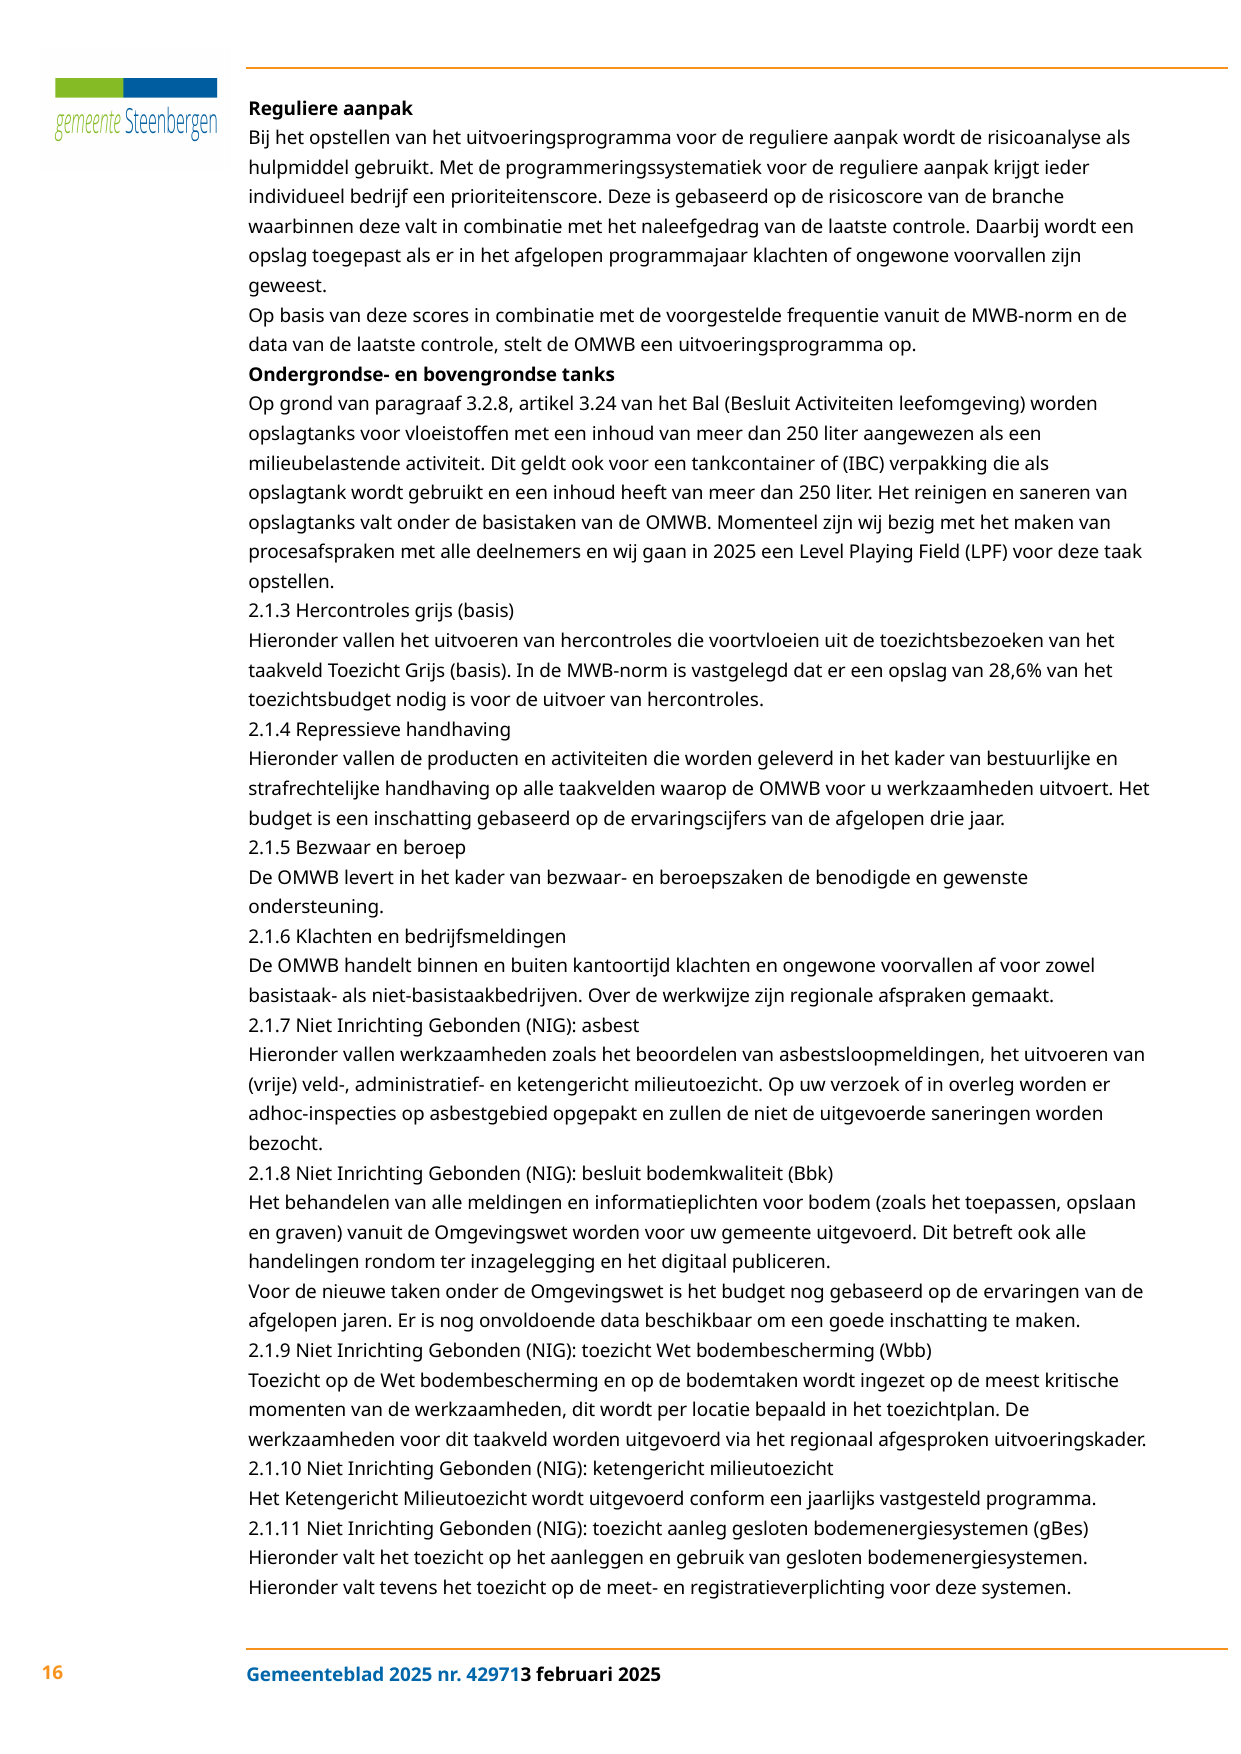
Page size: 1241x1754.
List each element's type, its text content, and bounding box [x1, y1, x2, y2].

text 2.1.10 Niet Inrichting Gebonden (NIG): ketengericht milieutoezicht [248, 1456, 1152, 1481]
text Op basis van deze scores in combinatie met de voorgestelde frequentie vanuit de MWB-norm en de data van de laatste controle, stelt de OMWB een uitvoeringsprogramma op. [248, 302, 1152, 357]
text 2.1.4 Repressieve handhaving [248, 716, 1152, 742]
text Hieronder vallen werkzaamheden zoals het beoordelen van asbestsloopmeldingen, het uitvoeren van (vrije) veld-, administratief- en ketengericht milieutoezicht. Op uw verzoek of in overleg worden er adhoc-inspecties op asbestgebied opgepakt en zullen de niet de uitgevoerde saneringen worden bezocht. [248, 1041, 1152, 1156]
text Reguliere aanpak [248, 95, 1152, 121]
text 2.1.8 Niet Inrichting Gebonden (NIG): besluit bodemkwaliteit (Bbk) [248, 1160, 1152, 1186]
text Voor de nieuwe taken onder de Omgevingswet is het budget nog gebaseerd op de ervaringen van de afgelopen jaren. Er is nog onvoldoende data beschikbaar om een goede inschatting te maken. [248, 1278, 1152, 1333]
picture [41, 47, 231, 172]
text De OMWB handelt binnen en buiten kantoortijd klachten en ongewone voorvallen af voor zowel basistaak- als niet-basistaakbedrijven. Over de werkwijze zijn regionale afspraken gemaakt. [248, 953, 1152, 1008]
text Hieronder vallen de producten en activiteiten die worden geleverd in het kader van bestuurlijke en strafrechtelijke handhaving op alle taakvelden waarop de OMWB voor u werkzaamheden uitvoert. Het budget is een inschatting gebaseerd op de ervaringscijfers van de afgelopen drie jaar. [248, 746, 1152, 831]
text Toezicht op de Wet bodembescherming en op de bodemtaken wordt ingezet op de meest kritische momenten van de werkzaamheden, dit wordt per locatie bepaald in het toezichtplan. De werkzaamheden voor dit taakveld worden uitgevoerd via het regionaal afgesproken uitvoeringskader. [248, 1367, 1152, 1452]
text 2.1.9 Niet Inrichting Gebonden (NIG): toezicht Wet bodembescherming (Wbb) [248, 1337, 1152, 1363]
text Het Ketengericht Milieutoezicht wordt uitgevoerd conform een jaarlijks vastgesteld programma. [248, 1485, 1152, 1511]
text Hieronder valt het toezicht op het aanleggen en gebruik van gesloten bodemenergiesystemen. Hieronder valt tevens het toezicht op de meet- en registratieverplichting voor deze systemen. [248, 1544, 1152, 1600]
text 2.1.7 Niet Inrichting Gebonden (NIG): asbest [248, 1012, 1152, 1038]
text De OMWB levert in het kader van bezwaar- en beroepszaken de benodigde en gewenste ondersteuning. [248, 864, 1152, 919]
text Hieronder vallen het uitvoeren van hercontroles die voortvloeien uit de toezichtsbezoeken van het taakveld Toezicht Grijs (basis). In de MWB-norm is vastgelegd dat er een opslag van 28,6% van het toezichtsbudget nodig is voor de uitvoer van hercontroles. [248, 627, 1152, 712]
text 2.1.6 Klachten en bedrijfsmeldingen [248, 923, 1152, 949]
text Op grond van paragraaf 3.2.8, artikel 3.24 van het Bal (Besluit Activiteiten leefomgeving) worden opslagtanks voor vloeistoffen met een inhoud van meer dan 250 liter aangewezen als een milieubelastende activiteit. Dit geldt ook voor een tankcontainer of (IBC) verpakking die als opslagtank wordt gebruikt en een inhoud heeft van meer dan 250 liter. Het reinigen en saneren van opslagtanks valt onder de basistaken van de OMWB. Momenteel zijn wij bezig met het maken van procesafspraken met alle deelnemers en wij gaan in 2025 een Level Playing Field (LPF) voor deze taak opstellen. [248, 391, 1152, 594]
text 2.1.5 Bezwaar en beroep [248, 834, 1152, 860]
text 2.1.3 Hercontroles grijs (basis) [248, 598, 1152, 623]
text Ondergrondse- en bovengrondse tanks [248, 361, 1152, 387]
text Het behandelen van alle meldingen en informatieplichten voor bodem (zoals het toepassen, opslaan en graven) vanuit de Omgevingswet worden voor uw gemeente uitgevoerd. Dit betreft ook alle handelingen rondom ter inzagelegging en het digitaal publiceren. [248, 1189, 1152, 1274]
text Bij het opstellen van het uitvoeringsprogramma voor de reguliere aanpak wordt de risicoanalyse als hulpmiddel gebruikt. Met de programmeringssystematiek voor de reguliere aanpak krijgt ieder individueel bedrijf een prioriteitenscore. Deze is gebaseerd op de risicoscore van de branche waarbinnen deze valt in combinatie met het naleefgedrag van de laatste controle. Daarbij wordt een opslag toegepast als er in het afgelopen programmajaar klachten of ongewone voorvallen zijn geweest. [248, 124, 1152, 298]
text 2.1.11 Niet Inrichting Gebonden (NIG): toezicht aanleg gesloten bodemenergiesystemen (gBes) [248, 1515, 1152, 1541]
